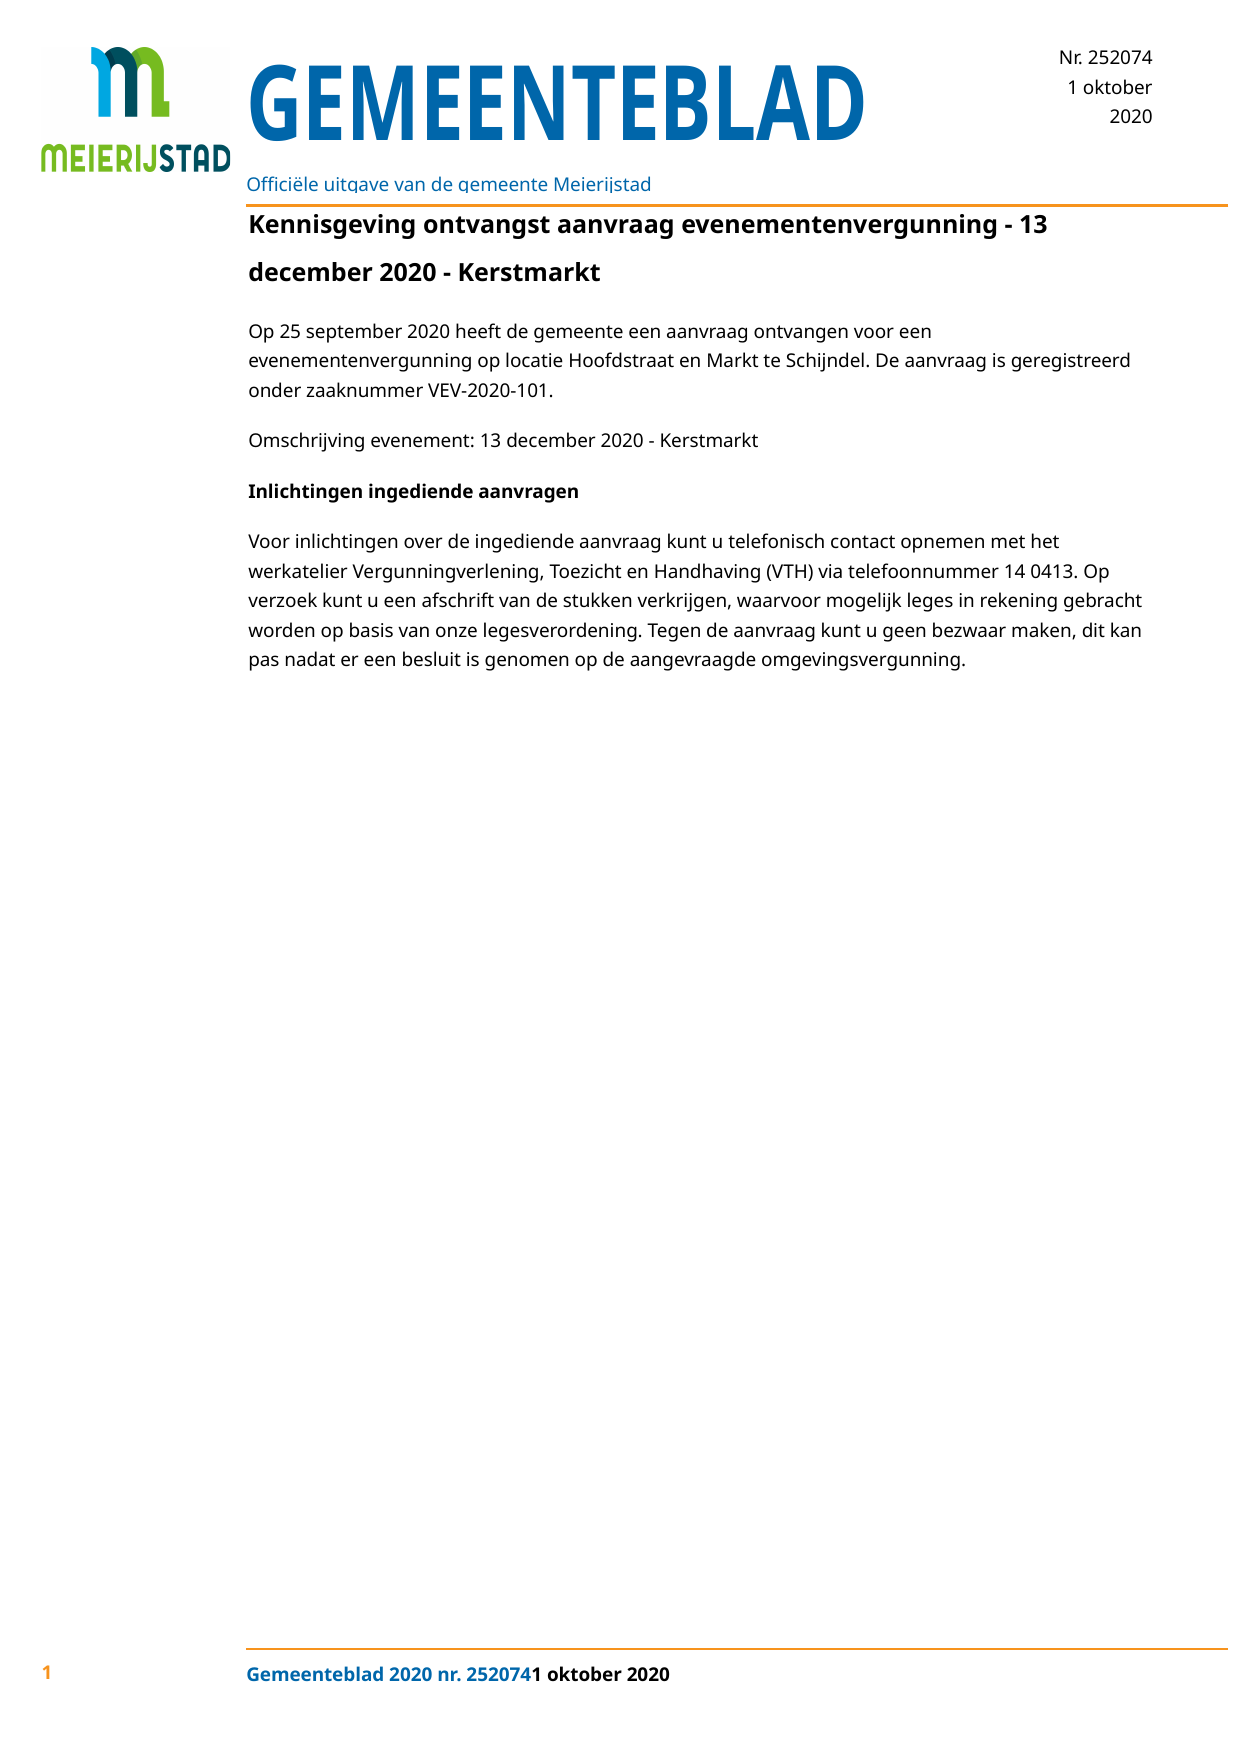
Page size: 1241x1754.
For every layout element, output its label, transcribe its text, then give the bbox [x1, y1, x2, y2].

text Inlichtingen ingediende aanvragen [248, 478, 1152, 504]
text Kennisgeving ontvangst aanvraag evenementenvergunning - 13 december 2020 - Kerstmarkt [248, 207, 1152, 288]
text Voor inlichtingen over de ingediende aanvraag kunt u telefonisch contact opnemen met het werkatelier Vergunningverlening, Toezicht en Handhaving (VTH) via telefoonnummer 14 0413. Op verzoek kunt u een afschrift van de stukken verkrijgen, waarvoor mogelijk leges in rekening gebracht worden op basis van onze legesverordening. Tegen de aanvraag kunt u geen bezwaar maken, dit kan pas nadat er een besluit is genomen op de aangevraagde omgevingsvergunning. [248, 528, 1152, 672]
picture [41, 47, 231, 172]
text Op 25 september 2020 heeft de gemeente een aanvraag ontvangen voor een evenementenvergunning op locatie Hoofdstraat en Markt te Schijndel. De aanvraag is geregistreerd onder zaaknummer VEV-2020-101. [248, 318, 1152, 403]
text Omschrijving evenement: 13 december 2020 - Kerstmarkt [248, 427, 1152, 453]
